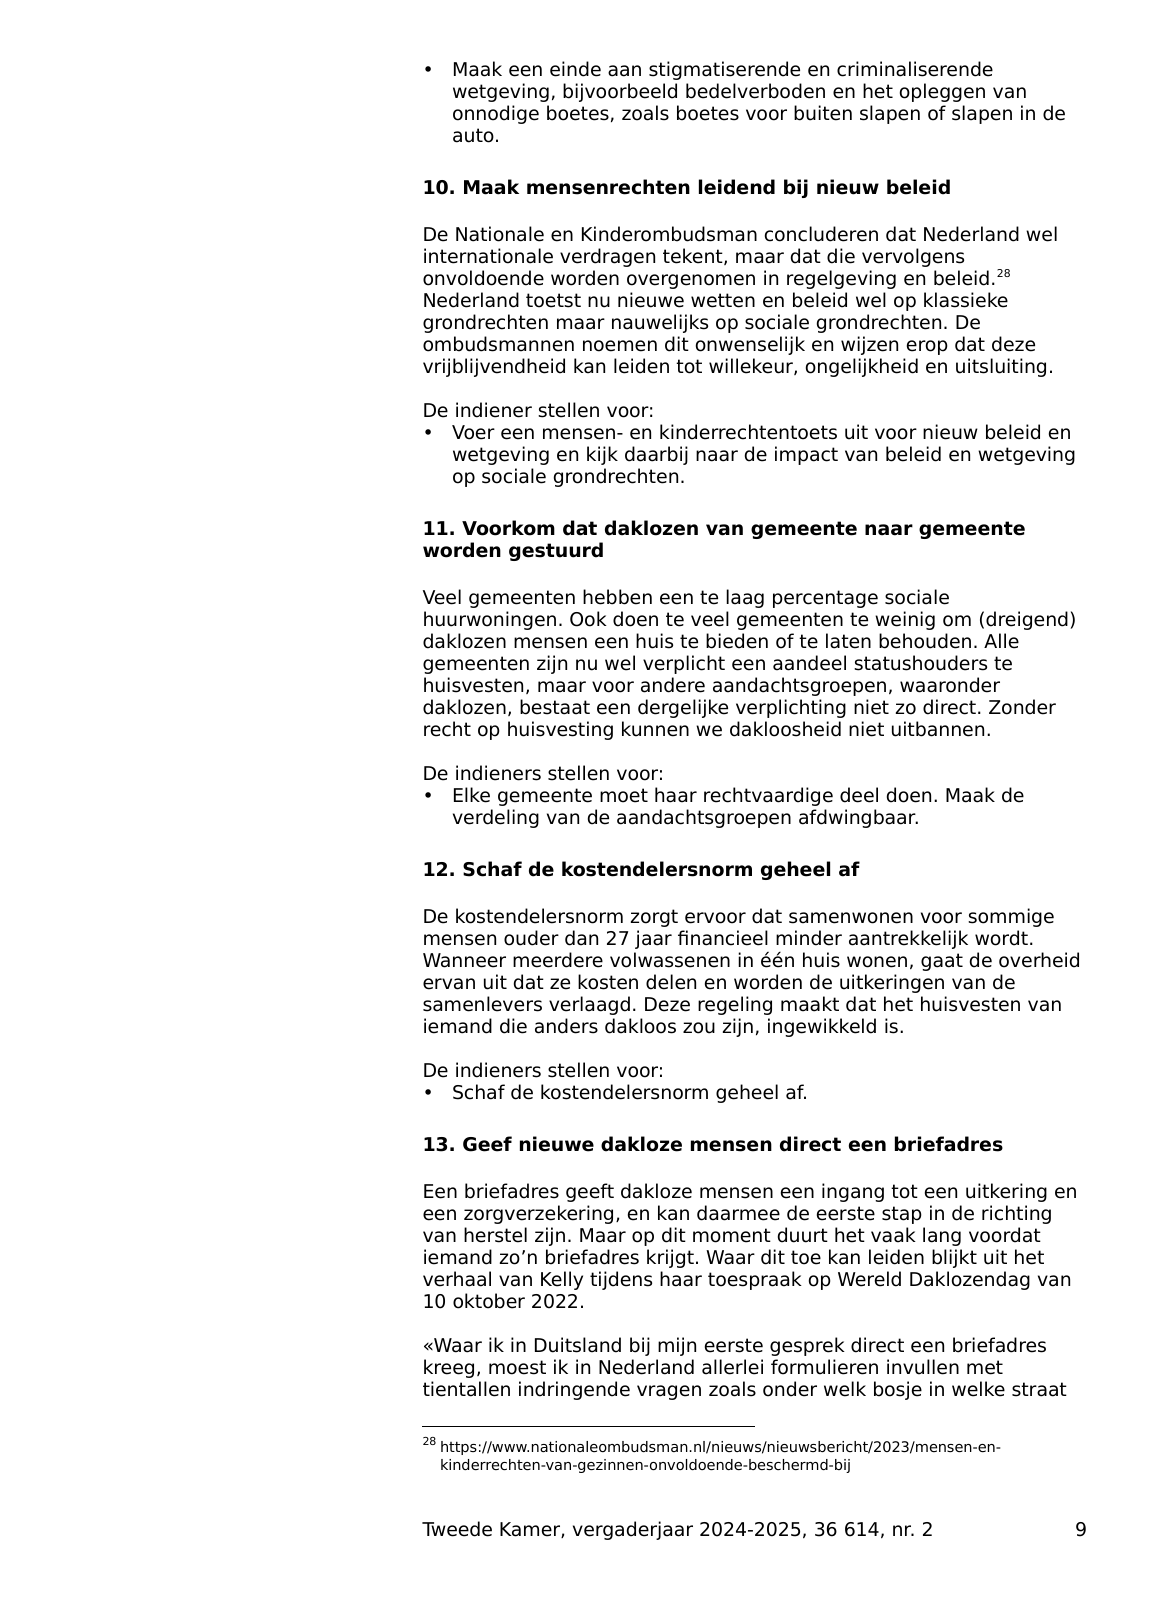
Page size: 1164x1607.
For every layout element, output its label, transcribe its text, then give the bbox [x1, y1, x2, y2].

text De Nationale en Kinderombudsman concluderen dat Nederland wel internationale verdragen tekent, maar dat die vervolgens onvoldoende worden overgenomen in regelgeving en beleid. Nederland toetst nu nieuwe wetten en beleid wel op klassieke grondrechten maar nauwelijks op sociale grondrechten. De ombudsmannen noemen dit onwenselijk en wijzen erop dat deze vrijblijvendheid kan leiden tot willekeur, ongelijkheid en uitsluiting. [422, 224, 1087, 378]
text • Voer een mensen- en kinderrechtentoets uit voor nieuw beleid en wetgeving en kijk daarbij naar de impact van beleid en wetgeving op sociale grondrechten. [422, 422, 1087, 488]
subtitle 10. Maak mensenrechten leidend bij nieuw beleid [422, 177, 1087, 199]
subtitle 12. Schaf de kostendelersnorm geheel af [422, 859, 1087, 881]
subtitle 11. Voorkom dat daklozen van gemeente naar gemeente worden gestuurd [422, 518, 1087, 562]
text • Elke gemeente moet haar rechtvaardige deel doen. Maak de verdeling van de aandachtsgroepen afdwingbaar. [422, 785, 1087, 829]
text • Maak een einde aan stigmatiserende en criminaliserende wetgeving, bijvoorbeeld bedelverboden en het opleggen van onnodige boetes, zoals boetes voor buiten slapen of slapen in de auto. [422, 59, 1087, 147]
text Veel gemeenten hebben een te laag percentage sociale huurwoningen. Ook doen te veel gemeenten te weinig om (dreigend) daklozen mensen een huis te bieden of te laten behouden. Alle gemeenten zijn nu wel verplicht een aandeel statushouders te huisvesten, maar voor andere aandachtsgroepen, waaronder daklozen, bestaat een dergelijke verplichting niet zo direct. Zonder recht op huisvesting kunnen we dakloosheid niet uitbannen. [422, 587, 1087, 741]
text De kostendelersnorm zorgt ervoor dat samenwonen voor sommige mensen ouder dan 27 jaar financieel minder aantrekkelijk wordt. Wanneer meerdere volwassenen in één huis wonen, gaat de overheid ervan uit dat ze kosten delen en worden de uitkeringen van de samenlevers verlaagd. Deze regeling maakt dat het huisvesten van iemand die anders dakloos zou zijn, ingewikkeld is. [422, 906, 1087, 1038]
subtitle 13. Geef nieuwe dakloze mensen direct een briefadres [422, 1134, 1087, 1156]
text De indieners stellen voor: [422, 1060, 1087, 1082]
text «Waar ik in Duitsland bij mijn eerste gesprek direct een briefadres kreeg, moest ik in Nederland allerlei formulieren invullen met tientallen indringende vragen zoals onder welk bosje in welke straat [422, 1335, 1087, 1401]
text Een briefadres geeft dakloze mensen een ingang tot een uitkering en een zorgverzekering, en kan daarmee de eerste stap in de richting van herstel zijn. Maar op dit moment duurt het vaak lang voordat iemand zo’n briefadres krijgt. Waar dit toe kan leiden blijkt uit het verhaal van Kelly tijdens haar toespraak op Wereld Daklozendag van 10 oktober 2022. [422, 1181, 1087, 1313]
text De indieners stellen voor: [422, 763, 1087, 785]
text De indiener stellen voor: [422, 400, 1087, 422]
text • Schaf de kostendelersnorm geheel af. [422, 1082, 1087, 1104]
text https://www.nationaleombudsman.nl/nieuws/nieuwsbericht/2023/mensen-en-kinderrechten-van-gezinnen-onvoldoende-beschermd-bij [422, 1435, 1087, 1474]
